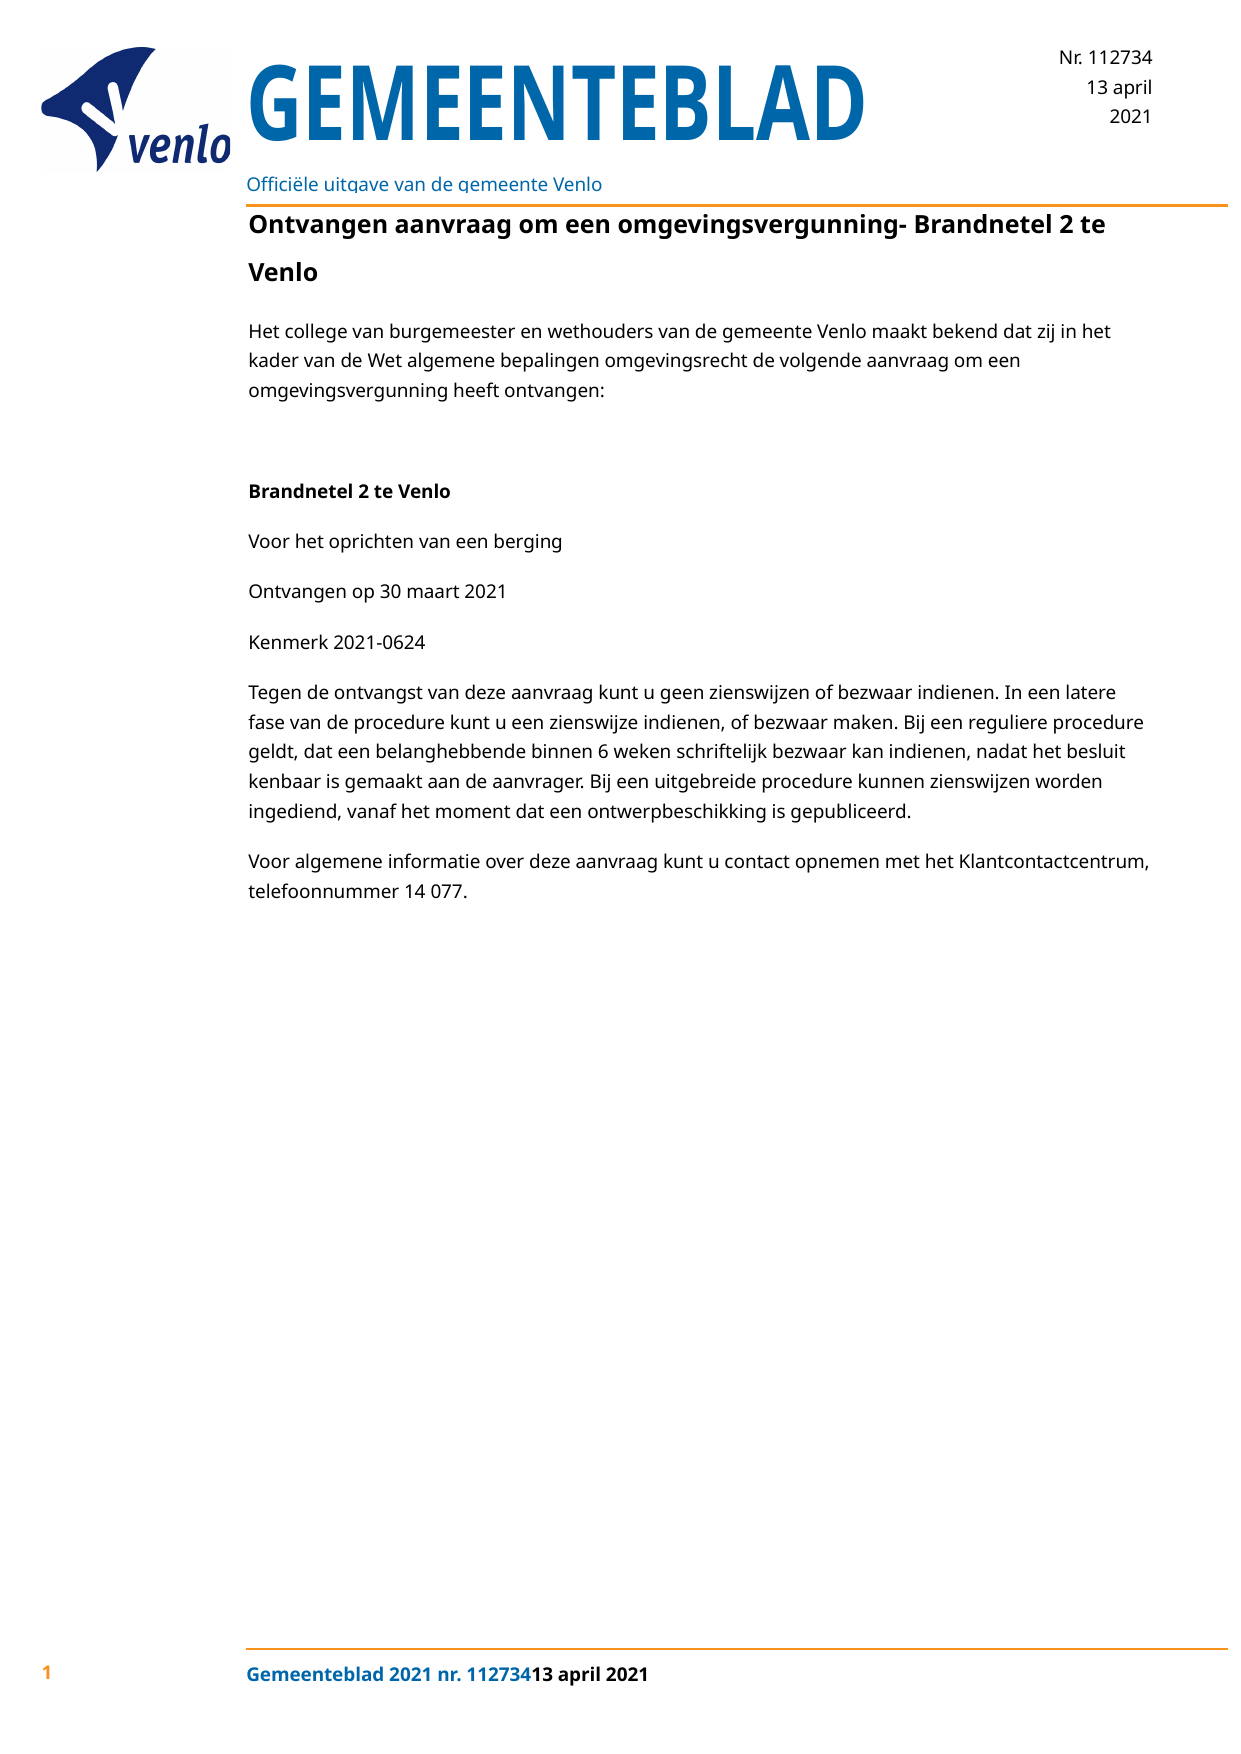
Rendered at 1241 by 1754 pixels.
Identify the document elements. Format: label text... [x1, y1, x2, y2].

text Het college van burgemeester en wethouders van de gemeente Venlo maakt bekend dat zij in het kader van de Wet algemene bepalingen omgevingsrecht de volgende aanvraag om een omgevingsvergunning heeft ontvangen: [248, 318, 1152, 403]
text Kenmerk 2021-0624 [248, 629, 1152, 655]
text Ontvangen aanvraag om een omgevingsvergunning- Brandnetel 2 te Venlo [248, 207, 1152, 288]
text Tegen de ontvangst van deze aanvraag kunt u geen zienswijzen of bezwaar indienen. In een latere fase van de procedure kunt u een zienswijze indienen, of bezwaar maken. Bij een reguliere procedure geldt, dat een belanghebbende binnen 6 weken schriftelijk bezwaar kan indienen, nadat het besluit kenbaar is gemaakt aan de aanvrager. Bij een uitgebreide procedure kunnen zienswijzen worden ingediend, vanaf het moment dat een ontwerpbeschikking is gepubliceerd. [248, 679, 1152, 824]
text Voor algemene informatie over deze aanvraag kunt u contact opnemen met het Klantcontactcentrum, telefoonnummer 14 077. [248, 848, 1152, 904]
text Ontvangen op 30 maart 2021 [248, 579, 1152, 604]
text Voor het oprichten van een berging [248, 528, 1152, 554]
text Brandnetel 2 te Venlo [248, 478, 1152, 504]
picture [41, 47, 231, 172]
